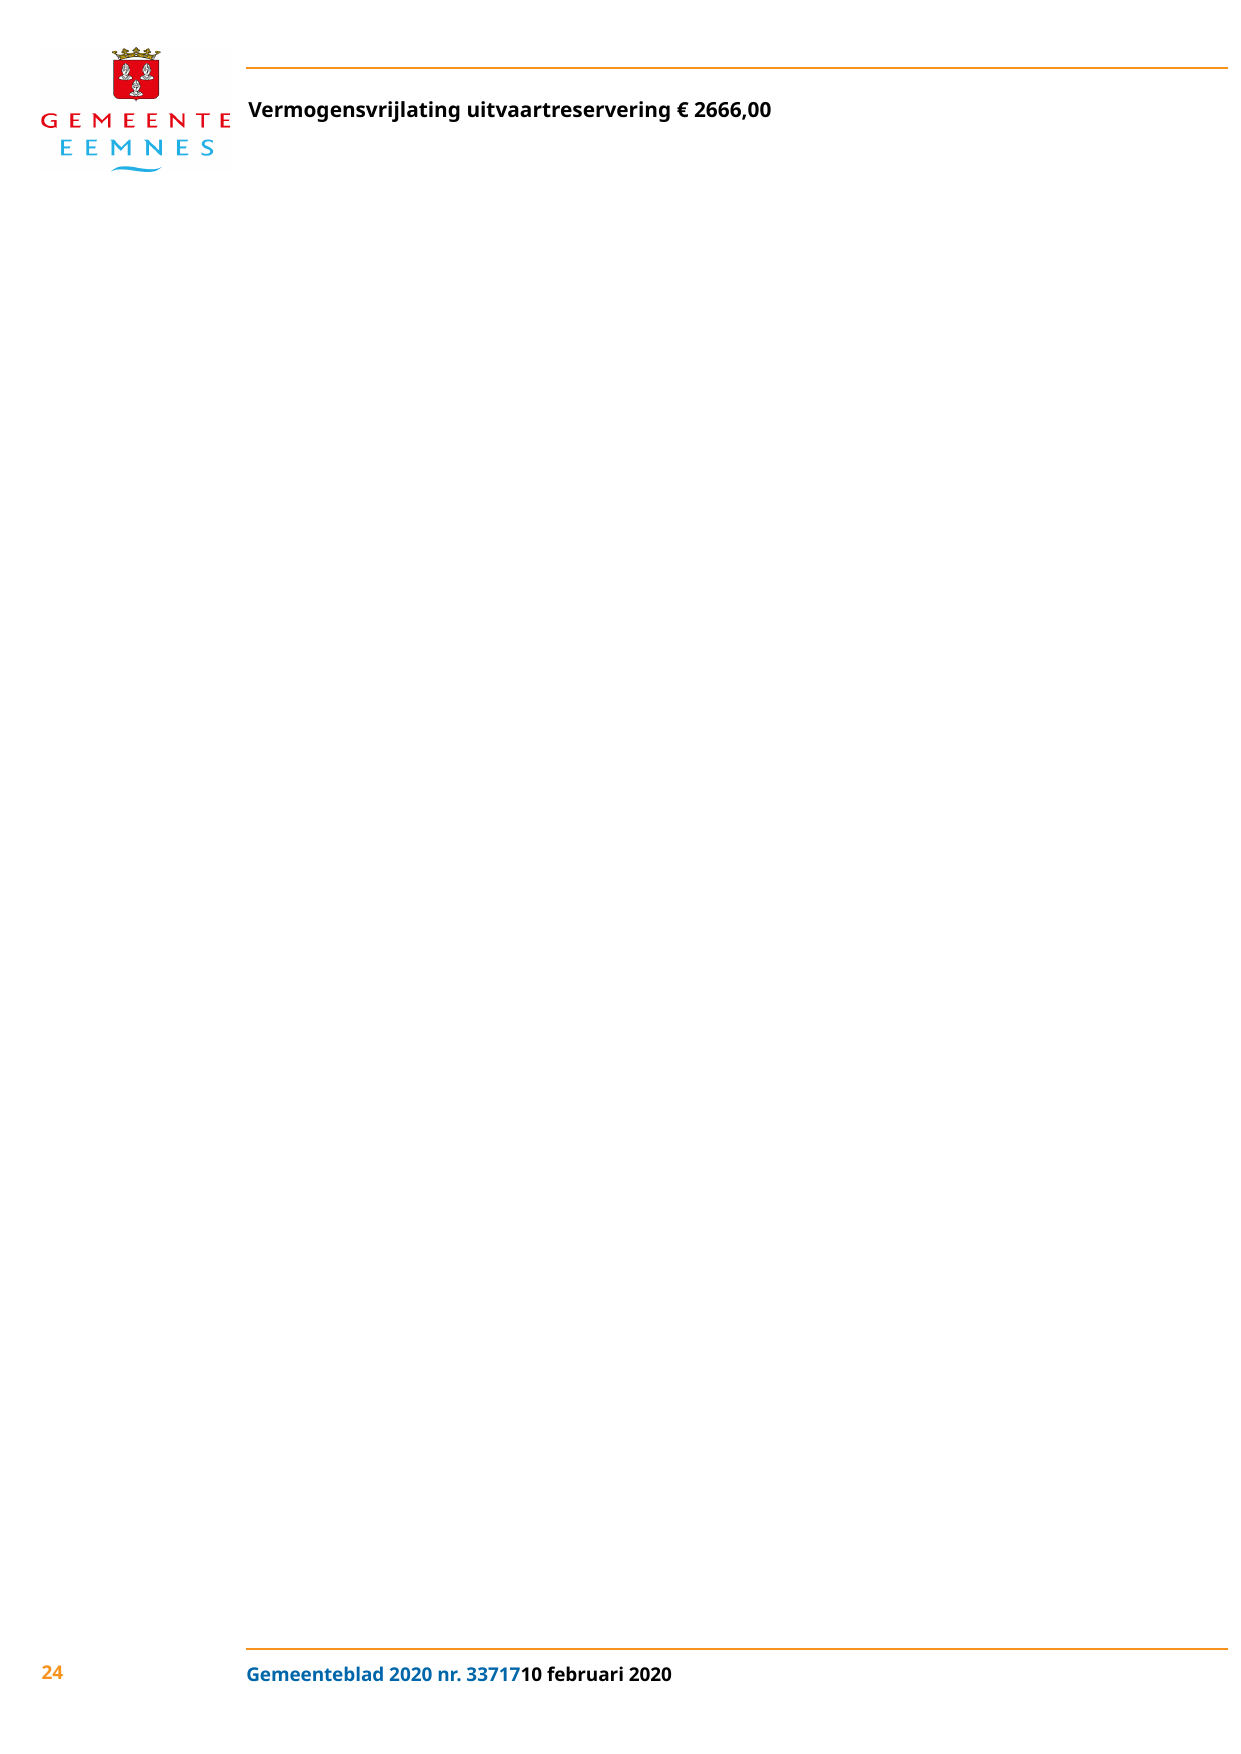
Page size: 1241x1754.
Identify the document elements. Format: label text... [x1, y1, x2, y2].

text Vermogensvrijlating uitvaartreservering € 2666,00 [248, 95, 1152, 123]
picture [41, 47, 231, 172]
